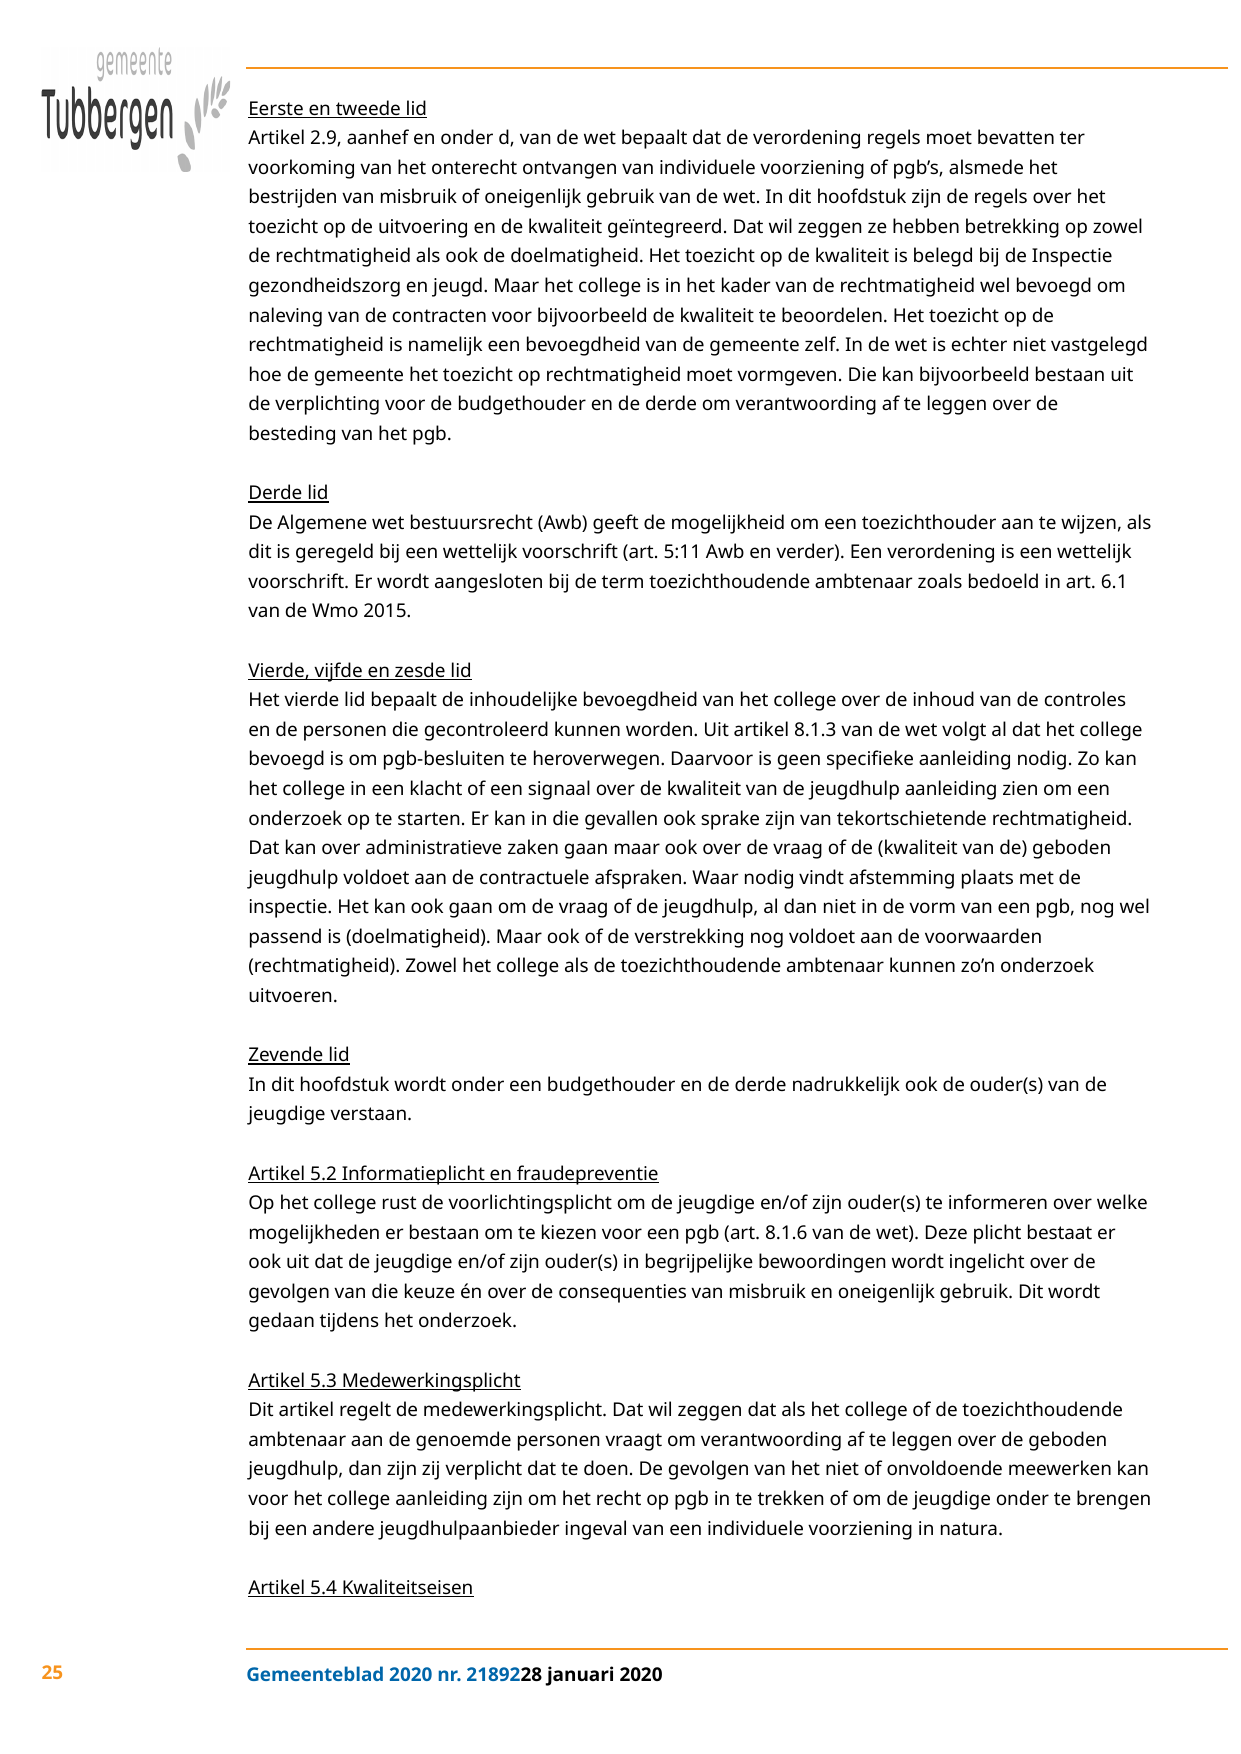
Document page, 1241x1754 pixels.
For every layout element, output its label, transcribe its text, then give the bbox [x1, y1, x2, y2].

text Op het college rust de voorlichtingsplicht om de jeugdige en/of zijn ouder(s) te informeren over welke mogelijkheden er bestaan om te kiezen voor een pgb (art. 8.1.6 van de wet). Deze plicht bestaat er ook uit dat de jeugdige en/of zijn ouder(s) in begrijpelijke bewoordingen wordt ingelicht over de gevolgen van die keuze én over de consequenties van misbruik en oneigenlijk gebruik. Dit wordt gedaan tijdens het onderzoek. [248, 1189, 1152, 1333]
text Artikel 2.9, aanhef en onder d, van de wet bepaalt dat de verordening regels moet bevatten ter voorkoming van het onterecht ontvangen van individuele voorziening of pgb’s, alsmede het bestrijden van misbruik of oneigenlijk gebruik van de wet. In dit hoofdstuk zijn de regels over het toezicht op de uitvoering en de kwaliteit geïntegreerd. Dat wil zeggen ze hebben betrekking op zowel de rechtmatigheid als ook de doelmatigheid. Het toezicht op de kwaliteit is belegd bij de Inspectie gezondheidszorg en jeugd. Maar het college is in het kader van de rechtmatigheid wel bevoegd om naleving van de contracten voor bijvoorbeeld de kwaliteit te beoordelen. Het toezicht op de rechtmatigheid is namelijk een bevoegdheid van de gemeente zelf. In de wet is echter niet vastgelegd hoe de gemeente het toezicht op rechtmatigheid moet vormgeven. Die kan bijvoorbeeld bestaan uit de verplichting voor de budgethouder en de derde om verantwoording af te leggen over de besteding van het pgb. [248, 124, 1152, 446]
text Het vierde lid bepaalt de inhoudelijke bevoegdheid van het college over de inhoud van de controles en de personen die gecontroleerd kunnen worden. Uit artikel 8.1.3 van de wet volgt al dat het college bevoegd is om pgb-besluiten te heroverwegen. Daarvoor is geen specifieke aanleiding nodig. Zo kan het college in een klacht of een signaal over de kwaliteit van de jeugdhulp aanleiding zien om een onderzoek op te starten. Er kan in die gevallen ook sprake zijn van tekortschietende rechtmatigheid. Dat kan over administratieve zaken gaan maar ook over de vraag of de (kwaliteit van de) geboden jeugdhulp voldoet aan de contractuele afspraken. Waar nodig vindt afstemming plaats met de inspectie. Het kan ook gaan om de vraag of de jeugdhulp, al dan niet in de vorm van een pgb, nog wel passend is (doelmatigheid). Maar ook of de verstrekking nog voldoet aan de voorwaarden (rechtmatigheid). Zowel het college als de toezichthoudende ambtenaar kunnen zo’n onderzoek uitvoeren. [248, 686, 1152, 1008]
text Artikel 5.3 Medewerkingsplicht [248, 1367, 1152, 1393]
text Derde lid [248, 479, 1152, 505]
text De Algemene wet bestuursrecht (Awb) geeft de mogelijkheid om een toezichthouder aan te wijzen, als dit is geregeld bij een wettelijk voorschrift (art. 5:11 Awb en verder). Een verordening is een wettelijk voorschrift. Er wordt aangesloten bij de term toezichthoudende ambtenaar zoals bedoeld in art. 6.1 van de Wmo 2015. [248, 509, 1152, 623]
text In dit hoofdstuk wordt onder een budgethouder en de derde nadrukkelijk ook de ouder(s) van de jeugdige verstaan. [248, 1071, 1152, 1126]
text Dit artikel regelt de medewerkingsplicht. Dat wil zeggen dat als het college of de toezichthoudende ambtenaar aan de genoemde personen vraagt om verantwoording af te leggen over de geboden jeugdhulp, dan zijn zij verplicht dat te doen. De gevolgen van het niet of onvoldoende meewerken kan voor het college aanleiding zijn om het recht op pgb in te trekken of om de jeugdige onder te brengen bij een andere jeugdhulpaanbieder ingeval van een individuele voorziening in natura. [248, 1396, 1152, 1541]
text Artikel 5.4 Kwaliteitseisen [248, 1574, 1152, 1600]
text Artikel 5.2 Informatieplicht en fraudepreventie [248, 1160, 1152, 1186]
text Vierde, vijfde en zesde lid [248, 657, 1152, 683]
text Eerste en tweede lid [248, 95, 1152, 121]
text Zevende lid [248, 1041, 1152, 1067]
picture [41, 47, 231, 172]
